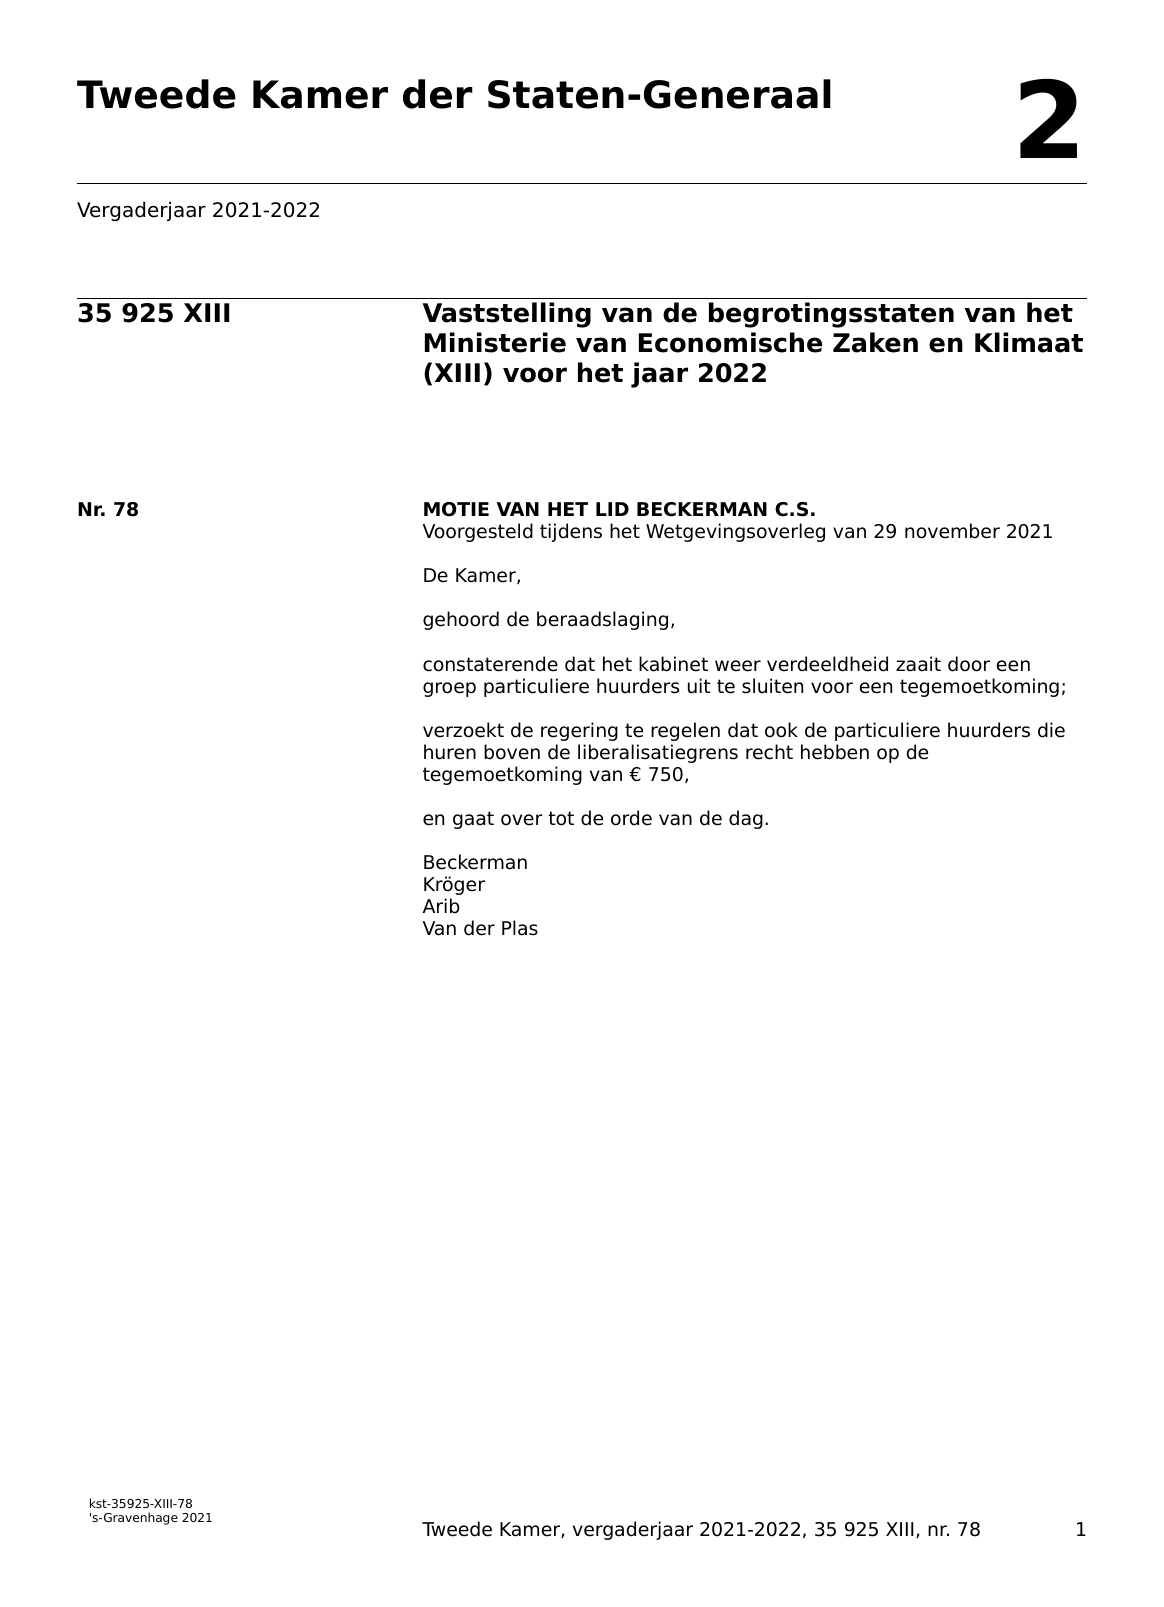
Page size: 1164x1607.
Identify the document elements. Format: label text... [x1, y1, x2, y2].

text constaterende dat het kabinet weer verdeeldheid zaait door een groep particuliere huurders uit te sluiten voor een tegemoetkoming; [422, 653, 1087, 697]
text gehoord de beraadslaging, [422, 609, 1087, 631]
text Beckerman [422, 852, 1087, 874]
table_cell Vergaderjaar 2021-2022 [77, 184, 1087, 298]
text kst-35925-XIII-78 [88, 1497, 323, 1511]
subtitle Nr. 78 MOTIE VAN HET LID BECKERMAN C.S. [77, 499, 1087, 521]
subtitle 35 925 XIII Vaststelling van de begrotingsstaten van het Ministerie van Economische Zaken en Klimaat (XIII) voor het jaar 2022 [77, 299, 1087, 388]
table_header 2 [886, 59, 1087, 183]
text Kröger [422, 874, 1087, 896]
text verzoekt de regering te regelen dat ook de particuliere huurders die huren boven de liberalisatiegrens recht hebben op de tegemoetkoming van € 750, [422, 720, 1087, 786]
text Van der Plas [422, 918, 1087, 940]
table_header Tweede Kamer der Staten-Generaal [77, 59, 886, 183]
text De Kamer, [422, 565, 1087, 587]
text 's-Gravenhage 2021 [88, 1511, 323, 1525]
text en gaat over tot de orde van de dag. [422, 808, 1087, 830]
text Arib [422, 896, 1087, 918]
text Voorgesteld tijdens het Wetgevingsoverleg van 29 november 2021 [422, 521, 1087, 543]
